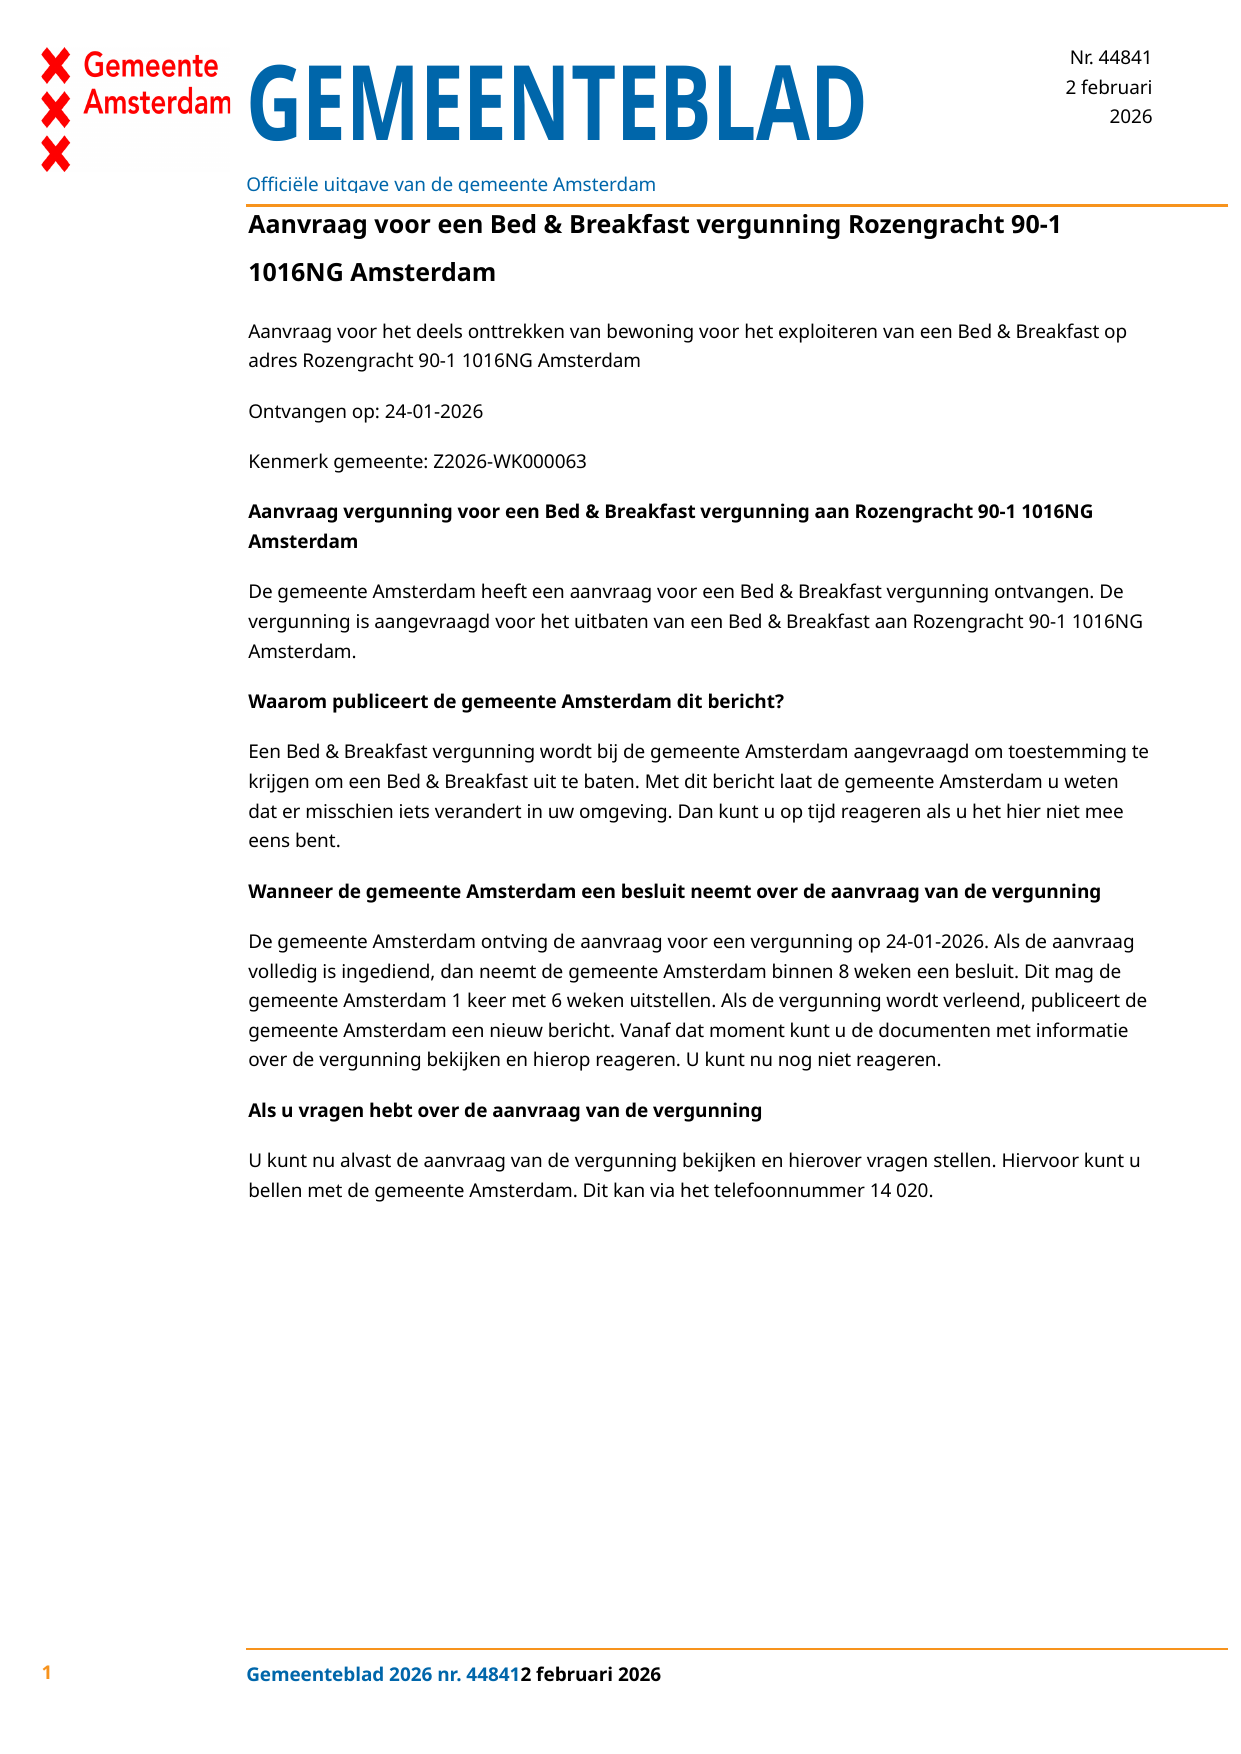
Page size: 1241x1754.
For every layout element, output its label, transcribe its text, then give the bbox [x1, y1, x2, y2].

text Aanvraag voor een Bed & Breakfast vergunning Rozengracht 90-1 1016NG Amsterdam [248, 207, 1152, 288]
text Een Bed & Breakfast vergunning wordt bij de gemeente Amsterdam aangevraagd om toestemming te krijgen om een Bed & Breakfast uit te baten. Met dit bericht laat de gemeente Amsterdam u weten dat er misschien iets verandert in uw omgeving. Dan kunt u op tijd reageren als u het hier niet mee eens bent. [248, 739, 1152, 853]
text Ontvangen op: 24-01-2026 [248, 398, 1152, 424]
picture [41, 47, 231, 172]
text Aanvraag vergunning voor een Bed & Breakfast vergunning aan Rozengracht 90-1 1016NG Amsterdam [248, 499, 1152, 554]
text De gemeente Amsterdam ontving de aanvraag voor een vergunning op 24-01-2026. Als de aanvraag volledig is ingediend, dan neemt de gemeente Amsterdam binnen 8 weken een besluit. Dit mag de gemeente Amsterdam 1 keer met 6 weken uitstellen. Als de vergunning wordt verleend, publiceert de gemeente Amsterdam een nieuw bericht. Vanaf dat moment kunt u de documenten met informatie over de vergunning bekijken en hierop reageren. U kunt nu nog niet reageren. [248, 928, 1152, 1072]
text Waarom publiceert de gemeente Amsterdam dit bericht? [248, 688, 1152, 714]
text Kenmerk gemeente: Z2026-WK000063 [248, 448, 1152, 474]
text Wanneer de gemeente Amsterdam een besluit neemt over de aanvraag van de vergunning [248, 878, 1152, 904]
text Aanvraag voor het deels onttrekken van bewoning voor het exploiteren van een Bed & Breakfast op adres Rozengracht 90-1 1016NG Amsterdam [248, 318, 1152, 373]
text De gemeente Amsterdam heeft een aanvraag voor een Bed & Breakfast vergunning ontvangen. De vergunning is aangevraagd voor het uitbaten van een Bed & Breakfast aan Rozengracht 90-1 1016NG Amsterdam. [248, 579, 1152, 664]
text Als u vragen hebt over de aanvraag van de vergunning [248, 1097, 1152, 1123]
text U kunt nu alvast de aanvraag van de vergunning bekijken en hierover vragen stellen. Hiervoor kunt u bellen met de gemeente Amsterdam. Dit kan via het telefoonnummer 14 020. [248, 1147, 1152, 1203]
